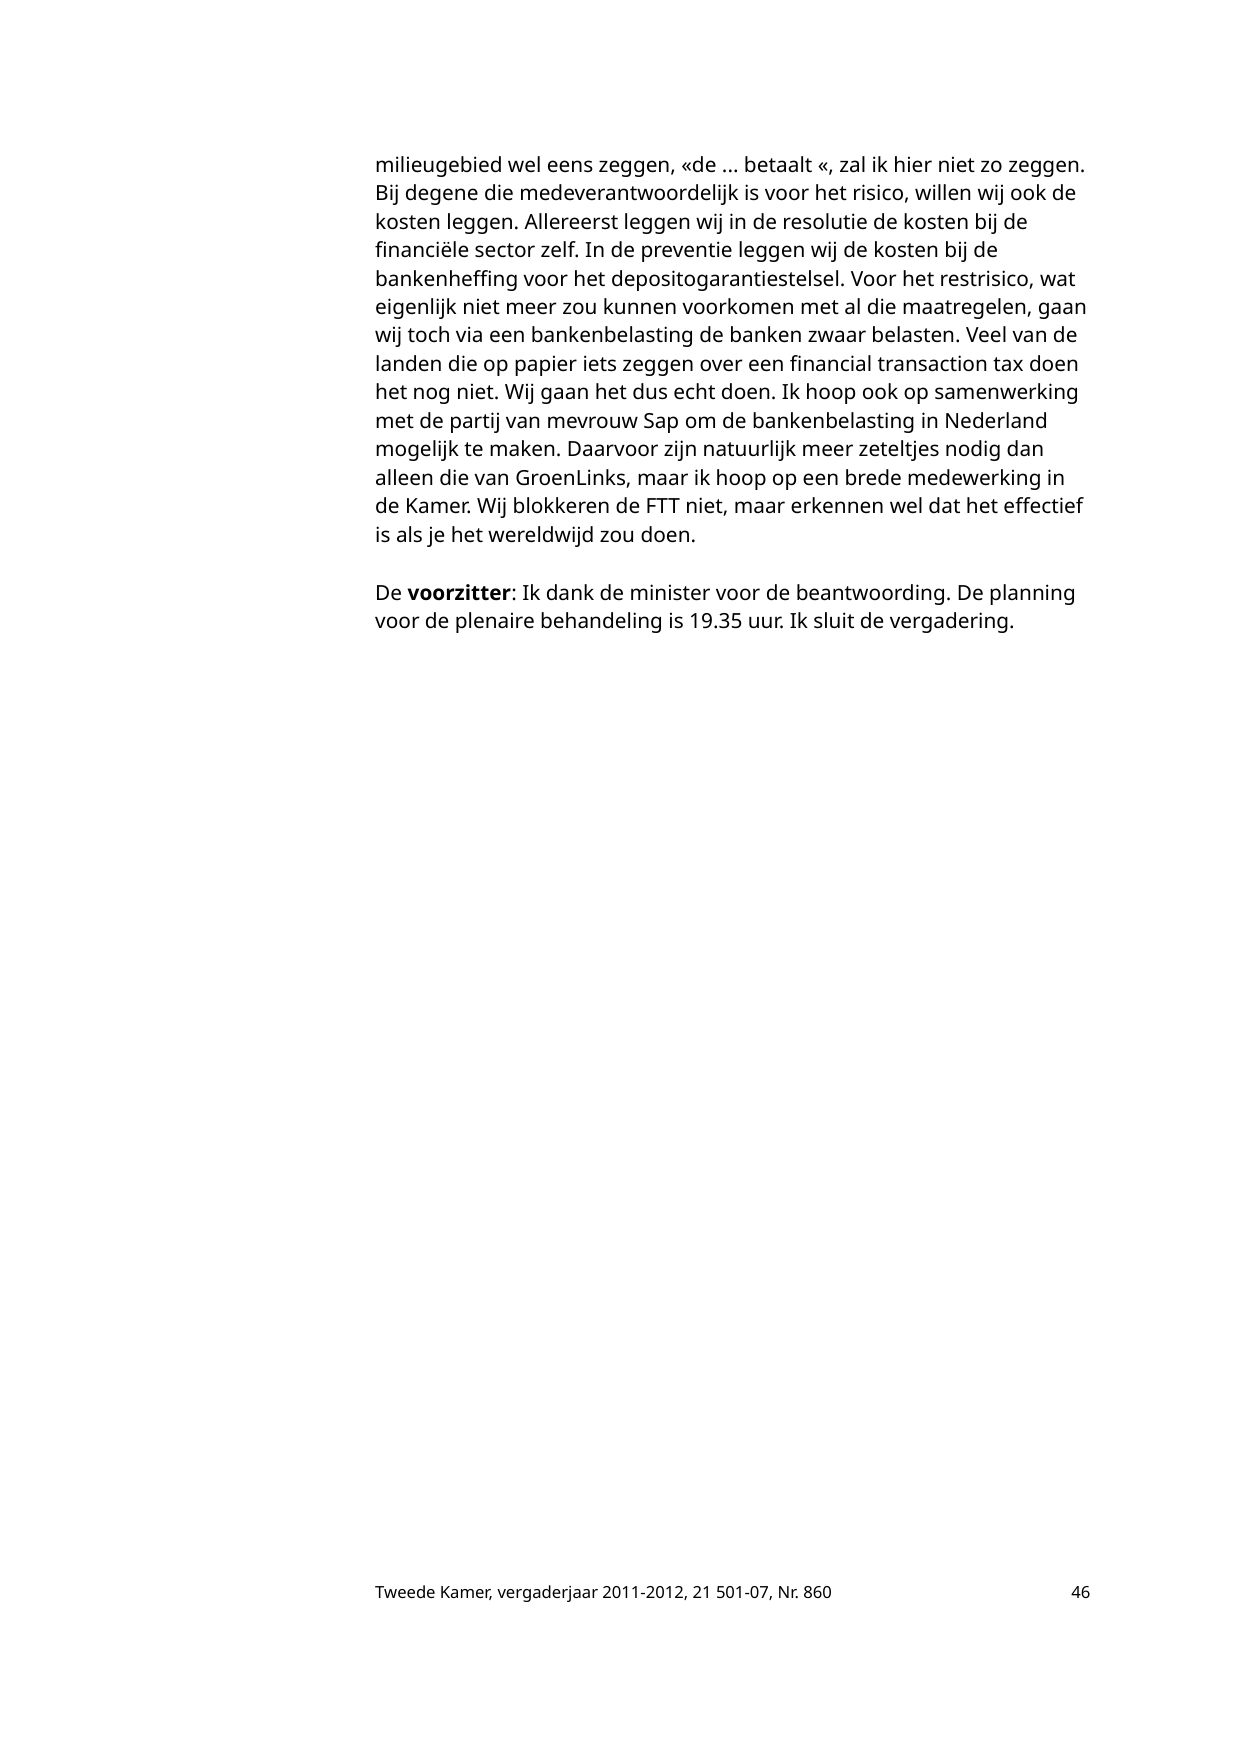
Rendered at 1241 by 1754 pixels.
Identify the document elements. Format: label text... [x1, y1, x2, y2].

text De voorzitter: Ik dank de minister voor de beantwoording. De planning voor de plenaire behandeling is 19.35 uur. Ik sluit de vergadering. [375, 578, 1090, 635]
text milieugebied wel eens zeggen, «de ... betaalt «, zal ik hier niet zo zeggen. Bij degene die medeverantwoordelijk is voor het risico, willen wij ook de kosten leggen. Allereerst leggen wij in de resolutie de kosten bij de financiële sector zelf. In de preventie leggen wij de kosten bij de bankenheffing voor het depositogarantiestelsel. Voor het restrisico, wat eigenlijk niet meer zou kunnen voorkomen met al die maatregelen, gaan wij toch via een bankenbelasting de banken zwaar belasten. Veel van de landen die op papier iets zeggen over een financial transaction tax doen het nog niet. Wij gaan het dus echt doen. Ik hoop ook op samenwerking met de partij van mevrouw Sap om de bankenbelasting in Nederland mogelijk te maken. Daarvoor zijn natuurlijk meer zeteltjes nodig dan alleen die van GroenLinks, maar ik hoop op een brede medewerking in de Kamer. Wij blokkeren de FTT niet, maar erkennen wel dat het effectief is als je het wereldwijd zou doen. [375, 150, 1090, 548]
